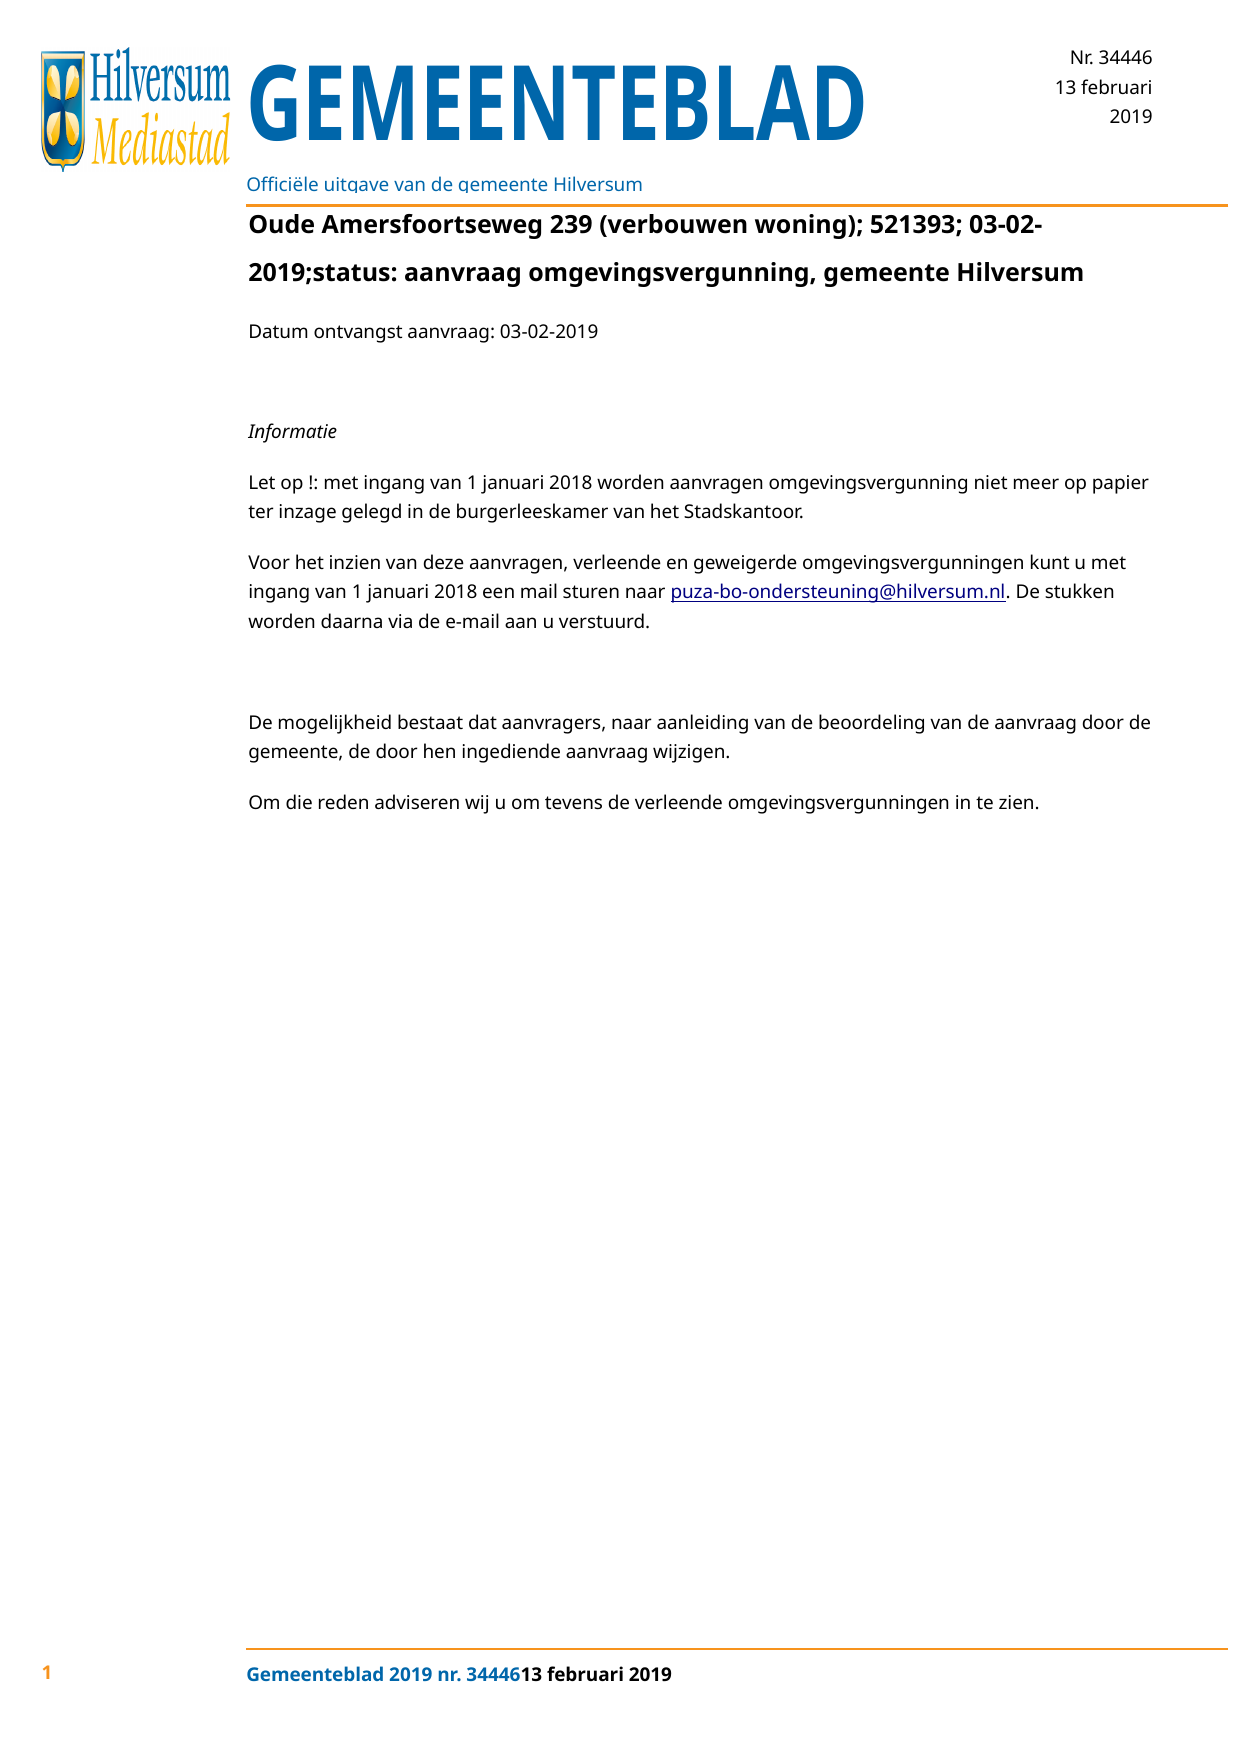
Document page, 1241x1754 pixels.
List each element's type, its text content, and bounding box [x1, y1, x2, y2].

text Voor het inzien van deze aanvragen, verleende en geweigerde omgevingsvergunningen kunt u met ingang van 1 januari 2018 een mail sturen naar puza-bo-ondersteuning@hilversum.nl. De stukken worden daarna via de e-mail aan u verstuurd. [248, 549, 1152, 634]
picture [41, 47, 231, 172]
text Datum ontvangst aanvraag: 03-02-2019 [248, 318, 1152, 344]
text Om die reden adviseren wij u om tevens de verleende omgevingsvergunningen in te zien. [248, 789, 1152, 815]
text Oude Amersfoortseweg 239 (verbouwen woning); 521393; 03-02-2019;status: aanvraag omgevingsvergunning, gemeente Hilversum [248, 207, 1152, 288]
text De mogelijkheid bestaat dat aanvragers, naar aanleiding van de beoordeling van de aanvraag door de gemeente, de door hen ingediende aanvraag wijzigen. [248, 709, 1152, 764]
text Let op !: met ingang van 1 januari 2018 worden aanvragen omgevingsvergunning niet meer op papier ter inzage gelegd in de burgerleeskamer van het Stadskantoor. [248, 469, 1152, 524]
text Informatie [248, 419, 1152, 444]
